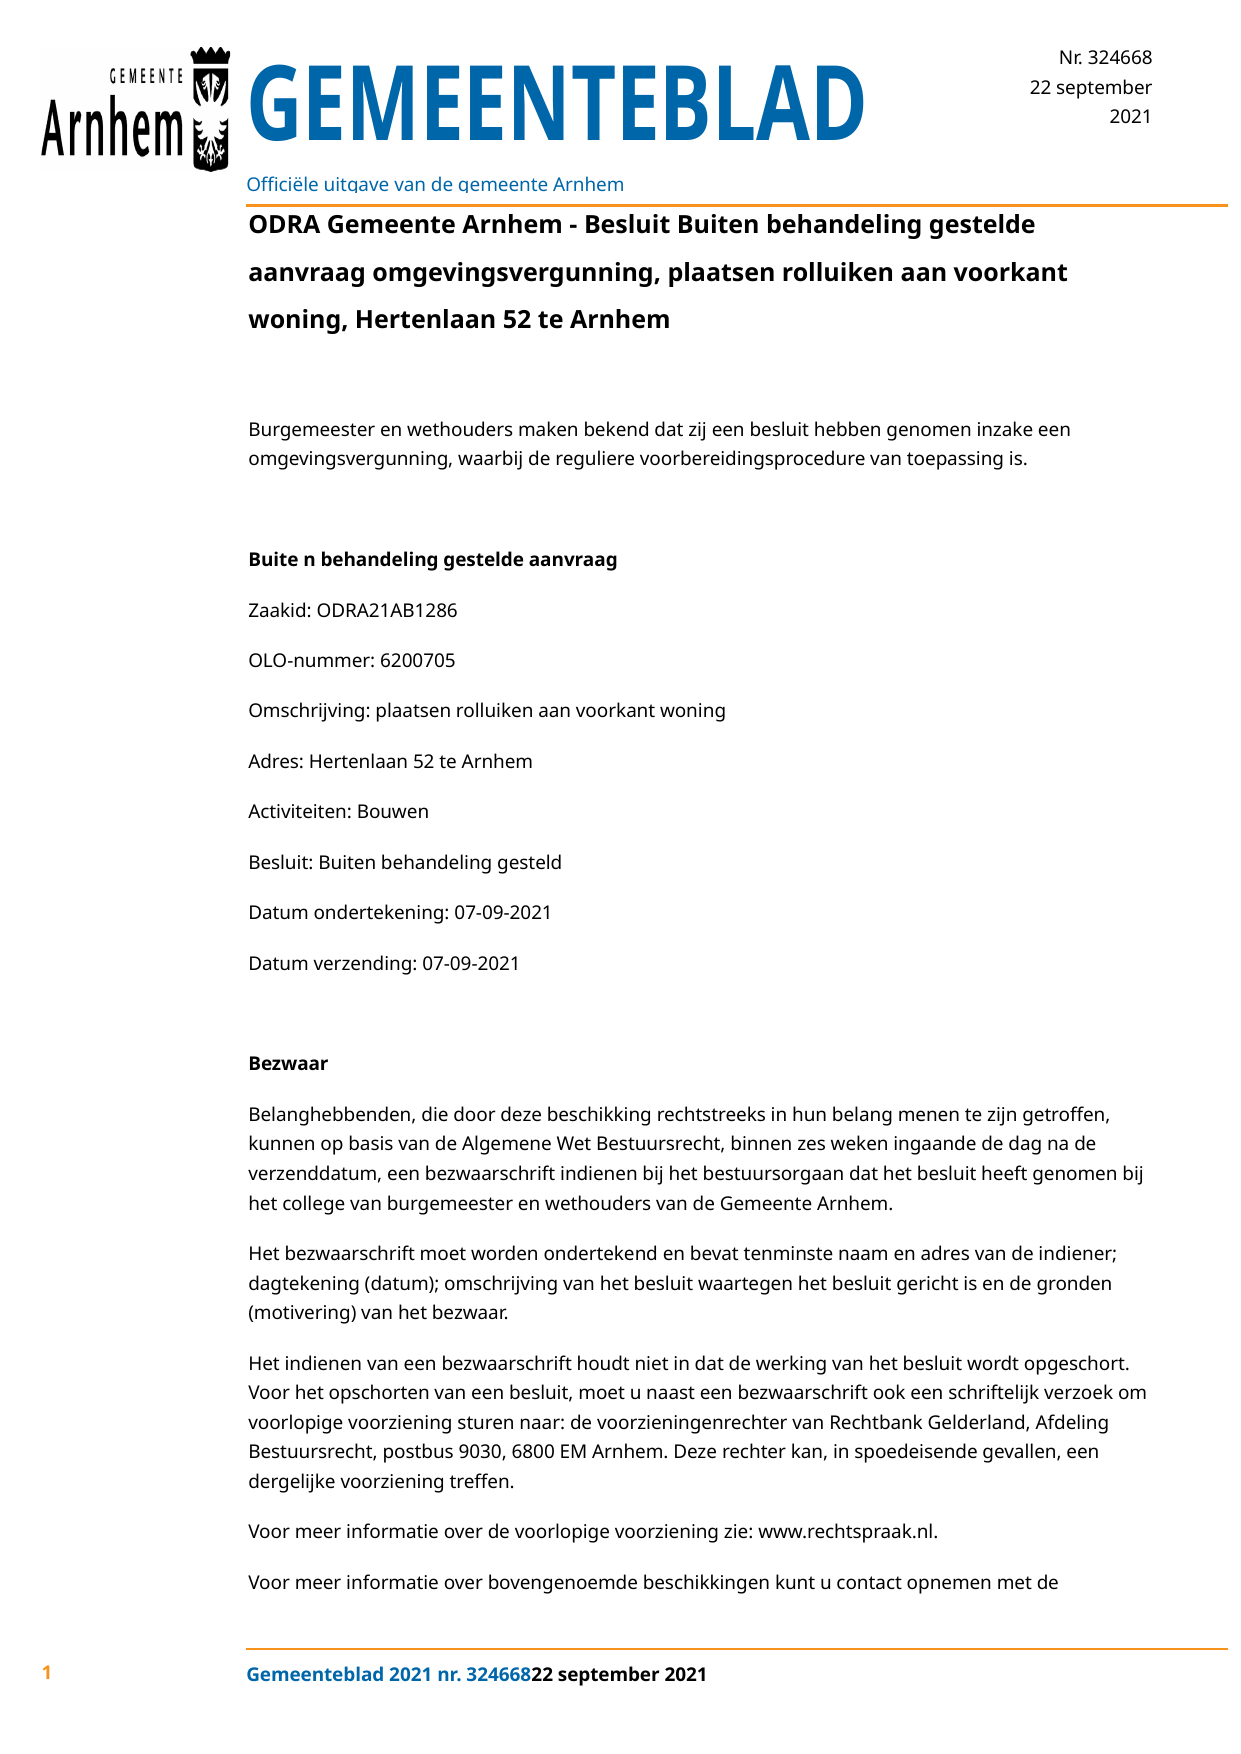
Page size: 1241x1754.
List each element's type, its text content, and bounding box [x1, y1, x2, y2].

text Voor meer informatie over bovengenoemde beschikkingen kunt u contact opnemen met de [248, 1569, 1152, 1594]
text Adres: Hertenlaan 52 te Arnhem [248, 748, 1152, 774]
text Burgemeester en wethouders maken bekend dat zij een besluit hebben genomen inzake een omgevingsvergunning, waarbij de reguliere voorbereidingsprocedure van toepassing is. [248, 416, 1152, 471]
text OLO-nummer: 6200705 [248, 647, 1152, 673]
text ODRA Gemeente Arnhem - Besluit Buiten behandeling gestelde aanvraag omgevingsvergunning, plaatsen rolluiken aan voorkant woning, Hertenlaan 52 te Arnhem [248, 207, 1152, 336]
text Buite n behandeling gestelde aanvraag [248, 546, 1152, 572]
text Datum verzending: 07-09-2021 [248, 950, 1152, 975]
text Het indienen van een bezwaarschrift houdt niet in dat de werking van het besluit wordt opgeschort. Voor het opschorten van een besluit, moet u naast een bezwaarschrift ook een schriftelijk verzoek om voorlopige voorziening sturen naar: de voorzieningenrechter van Rechtbank Gelderland, Afdeling Bestuursrecht, postbus 9030, 6800 EM Arnhem. Deze rechter kan, in spoedeisende gevallen, een dergelijke voorziening treffen. [248, 1350, 1152, 1494]
text Het bezwaarschrift moet worden ondertekend en bevat tenminste naam en adres van de indiener; dagtekening (datum); omschrijving van het besluit waartegen het besluit gericht is en de gronden (motivering) van het bezwaar. [248, 1240, 1152, 1325]
text Voor meer informatie over de voorlopige voorziening zie: www.rechtspraak.nl. [248, 1518, 1152, 1544]
text Besluit: Buiten behandeling gesteld [248, 849, 1152, 874]
text Activiteiten: Bouwen [248, 798, 1152, 824]
text Zaakid: ODRA21AB1286 [248, 597, 1152, 622]
text Omschrijving: plaatsen rolluiken aan voorkant woning [248, 698, 1152, 723]
text Bezwaar [248, 1051, 1152, 1076]
text Belanghebbenden, die door deze beschikking rechtstreeks in hun belang menen te zijn getroffen, kunnen op basis van de Algemene Wet Bestuursrecht, binnen zes weken ingaande de dag na de verzenddatum, een bezwaarschrift indienen bij het bestuursorgaan dat het besluit heeft genomen bij het college van burgemeester en wethouders van de Gemeente Arnhem. [248, 1101, 1152, 1215]
picture [41, 47, 231, 172]
text Datum ondertekening: 07-09-2021 [248, 899, 1152, 925]
